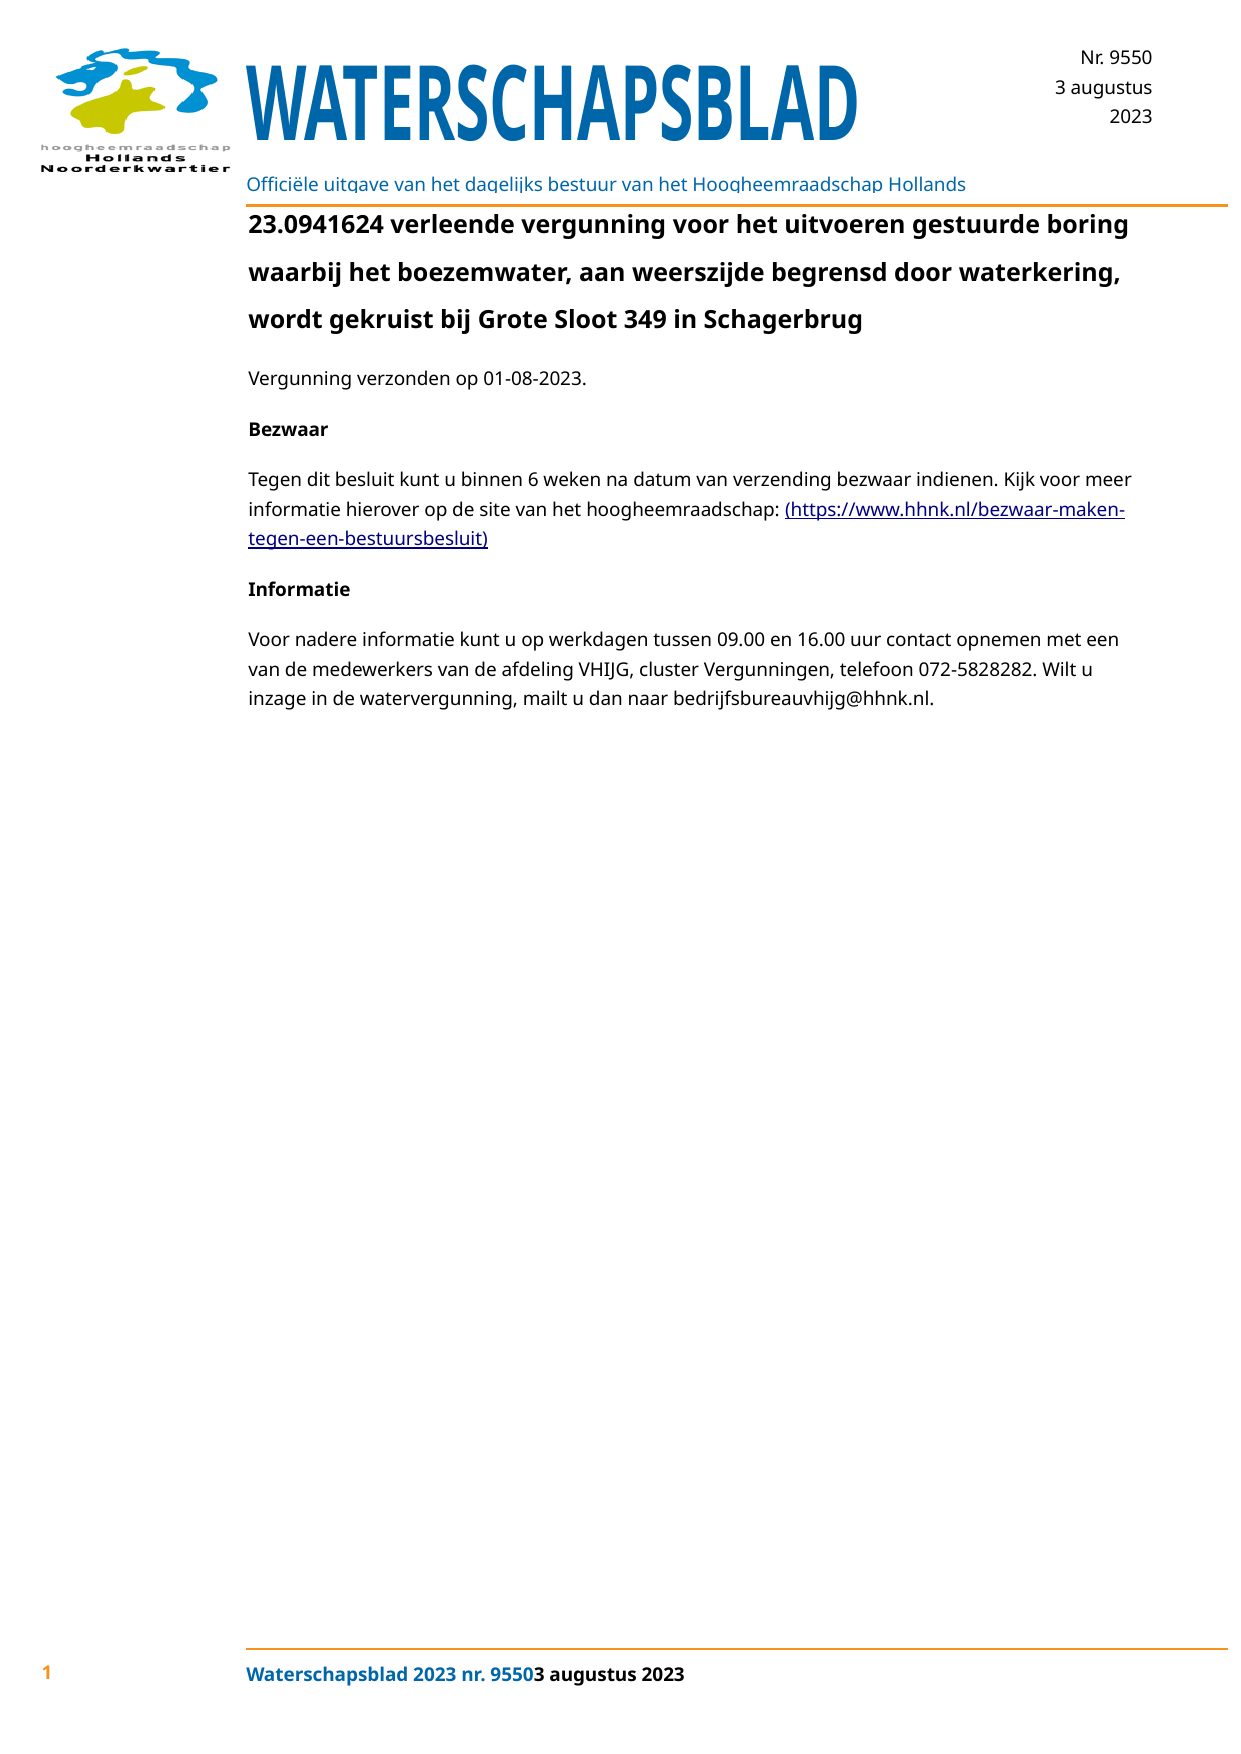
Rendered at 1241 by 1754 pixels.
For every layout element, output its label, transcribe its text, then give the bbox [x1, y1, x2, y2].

text Bezwaar [248, 416, 1152, 442]
text Vergunning verzonden op 01-08-2023. [248, 366, 1152, 391]
text Voor nadere informatie kunt u op werkdagen tussen 09.00 en 16.00 uur contact opnemen met een van de medewerkers van de afdeling VHIJG, cluster Vergunningen, telefoon 072-5828282. Wilt u inzage in de watervergunning, mailt u dan naar bedrijfsbureauvhijg@hhnk.nl. [248, 626, 1152, 711]
text Tegen dit besluit kunt u binnen 6 weken na datum van verzending bezwaar indienen. Kijk voor meer informatie hierover op de site van het hoogheemraadschap: (https://www.hhnk.nl/bezwaar-maken-tegen-een-bestuursbesluit) [248, 466, 1152, 551]
picture [41, 47, 231, 172]
text 23.0941624 verleende vergunning voor het uitvoeren gestuurde boring waarbij het boezemwater, aan weerszijde begrensd door waterkering, wordt gekruist bij Grote Sloot 349 in Schagerbrug [248, 207, 1152, 336]
text Informatie [248, 576, 1152, 602]
